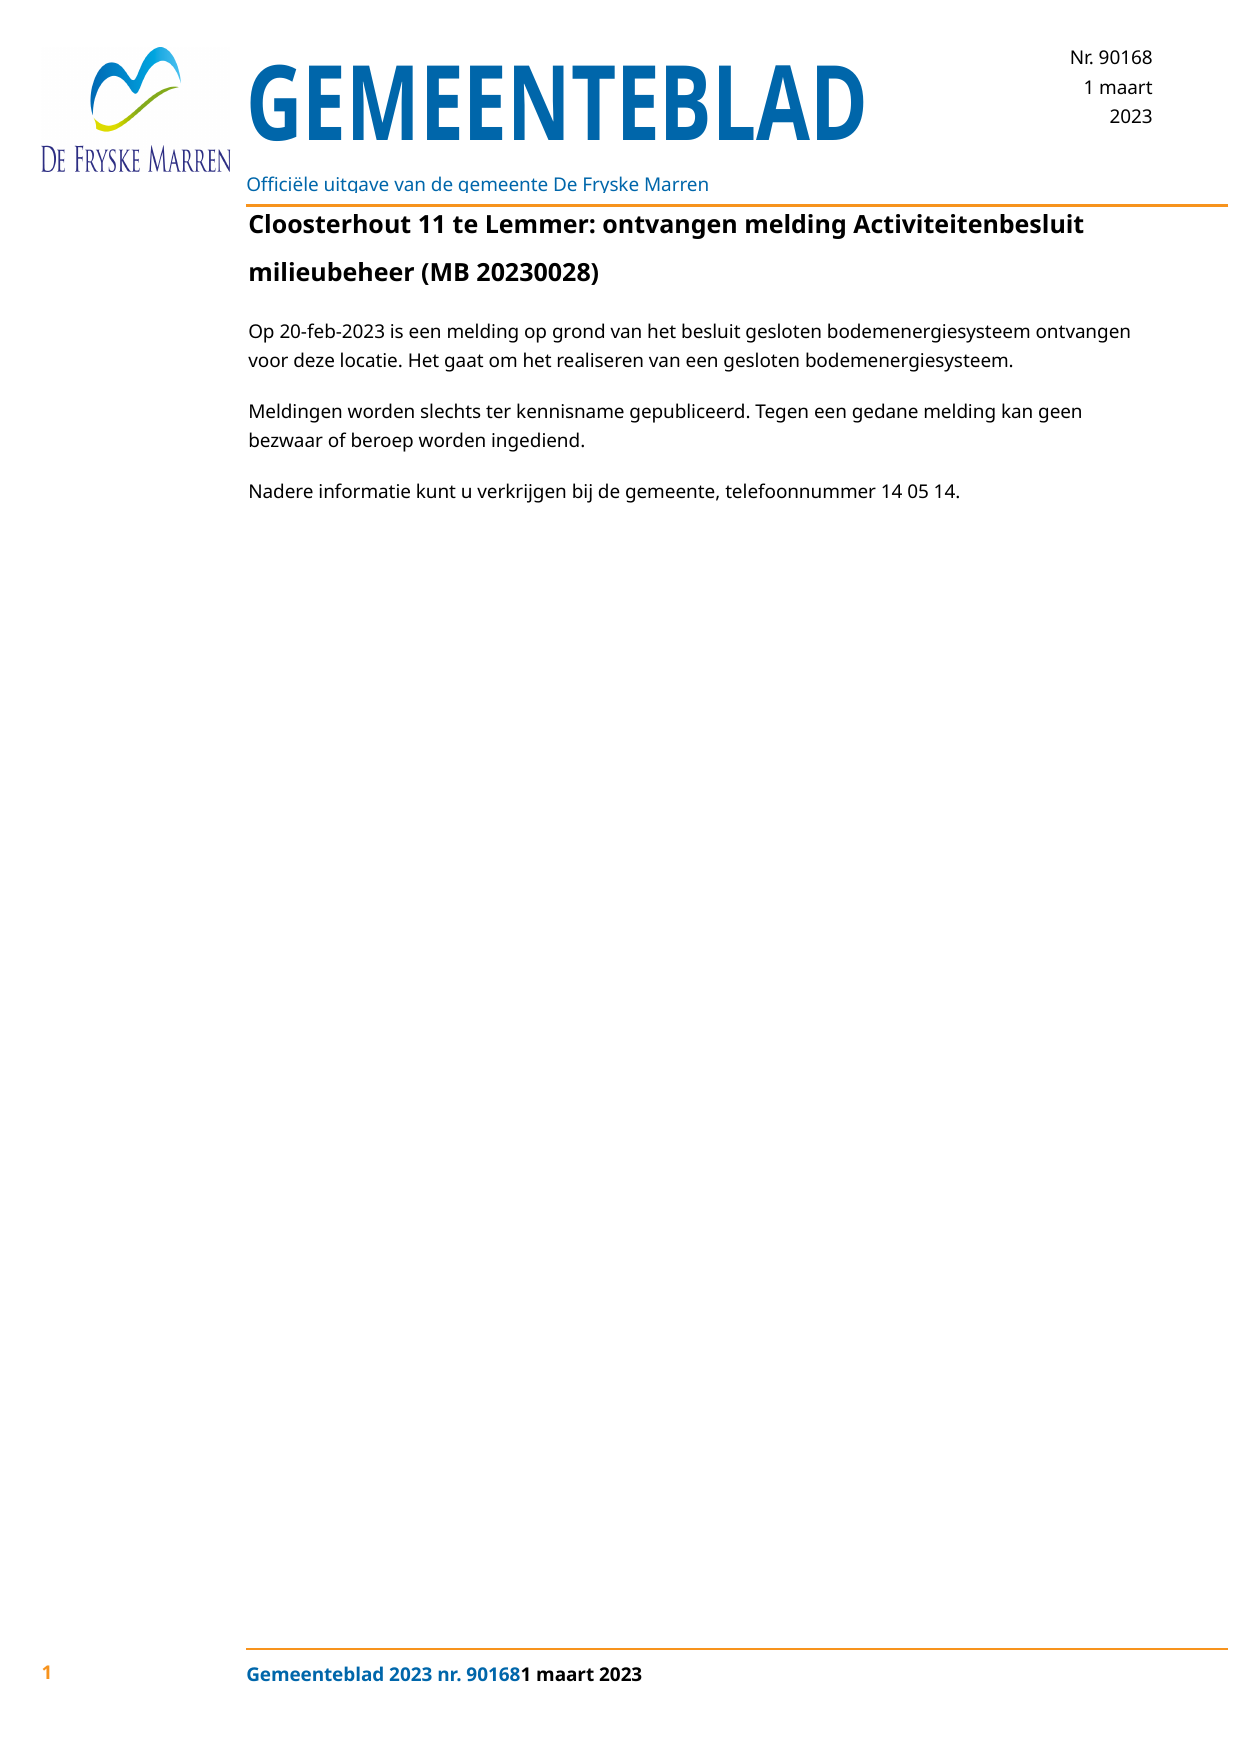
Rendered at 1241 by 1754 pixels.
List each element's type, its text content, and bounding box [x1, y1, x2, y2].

picture [41, 47, 231, 172]
text Meldingen worden slechts ter kennisname gepubliceerd. Tegen een gedane melding kan geen bezwaar of beroep worden ingediend. [248, 398, 1152, 453]
text Op 20-feb-2023 is een melding op grond van het besluit gesloten bodemenergiesysteem ontvangen voor deze locatie. Het gaat om het realiseren van een gesloten bodemenergiesysteem. [248, 318, 1152, 373]
text Cloosterhout 11 te Lemmer: ontvangen melding Activiteitenbesluit milieubeheer (MB 20230028) [248, 207, 1152, 288]
text Nadere informatie kunt u verkrijgen bij de gemeente, telefoonnummer 14 05 14. [248, 478, 1152, 504]
